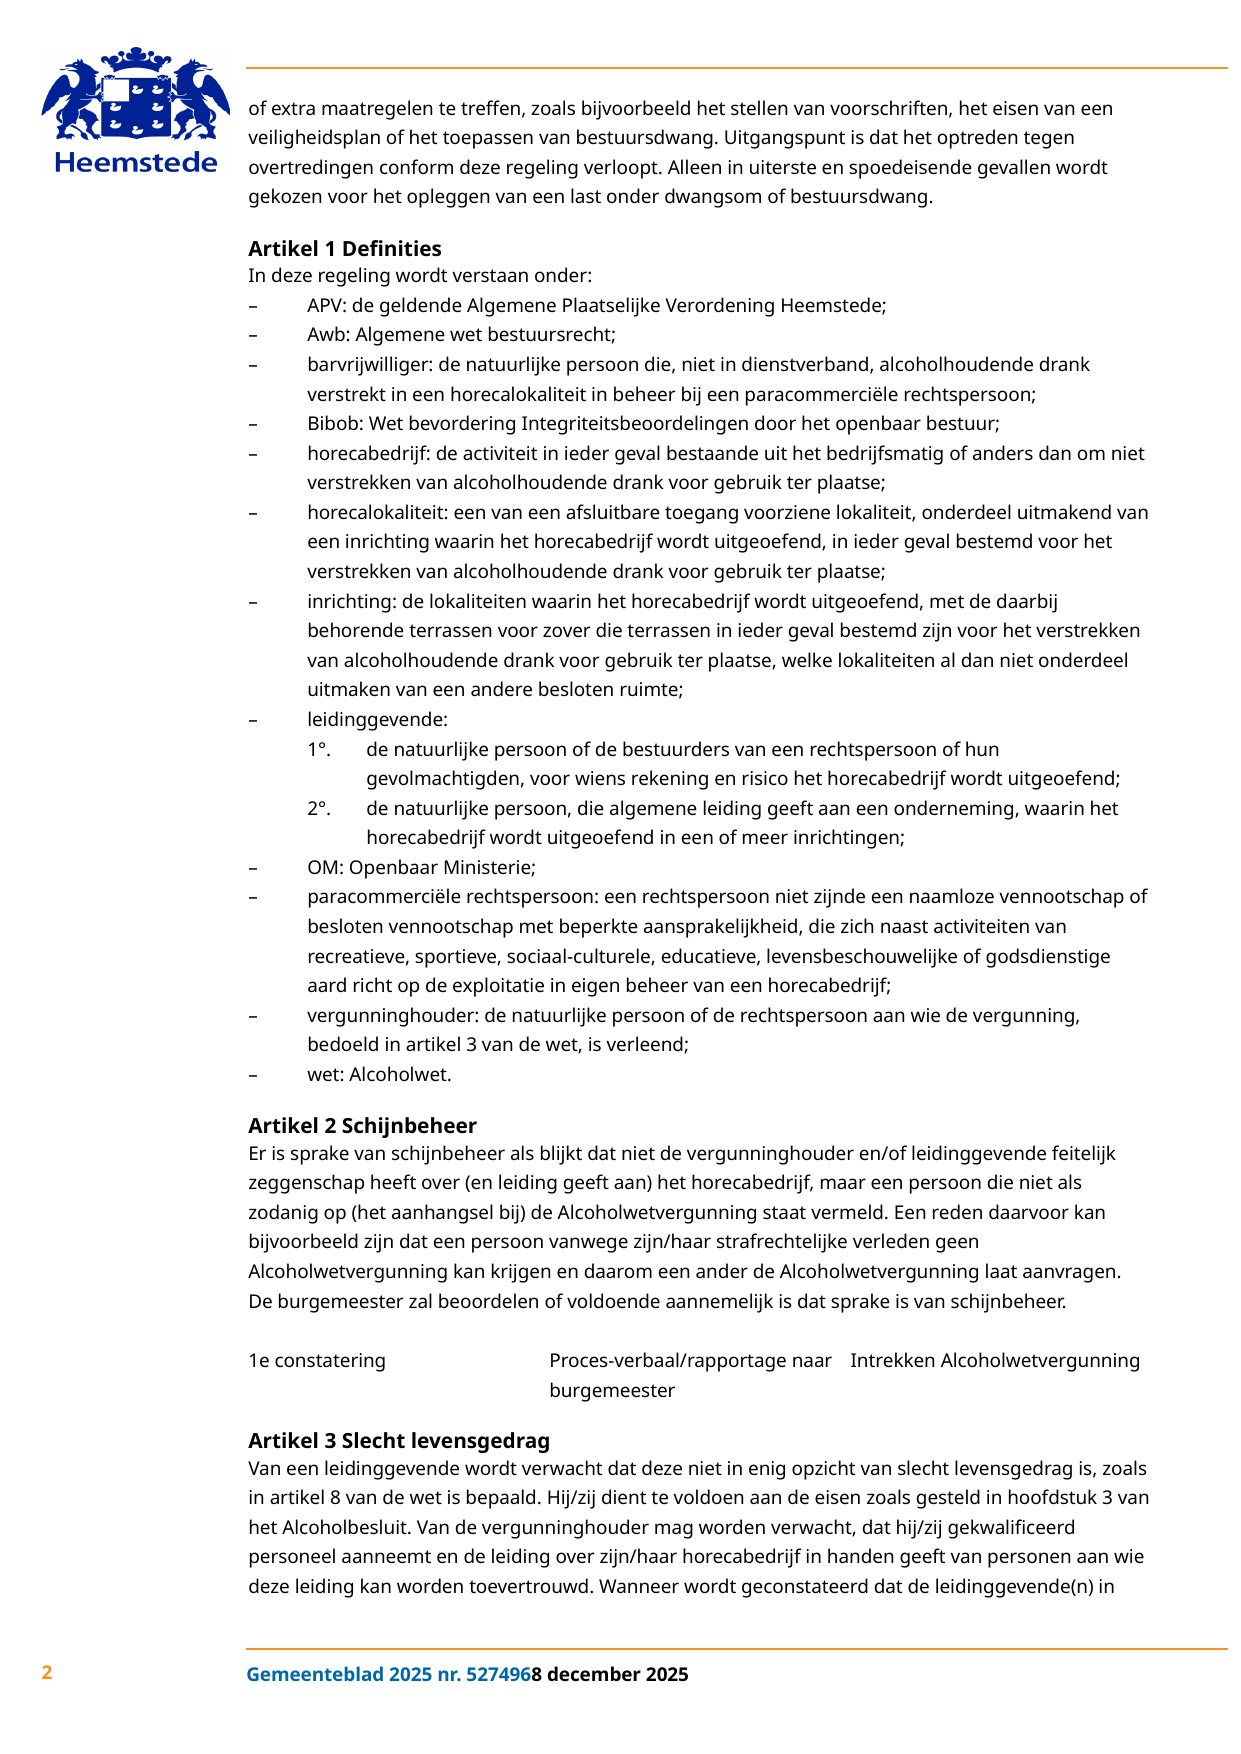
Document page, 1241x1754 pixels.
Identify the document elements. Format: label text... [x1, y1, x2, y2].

text Er is sprake van schijnbeheer als blijkt dat niet de vergunninghouder en/of leidinggevende feitelijk zeggenschap heeft over (en leiding geeft aan) het horecabedrijf, maar een persoon die niet als zodanig op (het aanhangsel bij) de Alcoholwetvergunning staat vermeld. Een reden daarvoor kan bijvoorbeeld zijn dat een persoon vanwege zijn/haar strafrechtelijke verleden geen Alcoholwetvergunning kan krijgen en daarom een ander de Alcoholwetvergunning laat aanvragen. [248, 1140, 1152, 1284]
list de natuurlijke persoon, die algemene leiding geeft aan een onderneming, waarin het horecabedrijf wordt uitgeoefend in een of meer inrichtingen; [307, 795, 1152, 850]
text Artikel 3 Slecht levensgedrag [248, 1427, 1152, 1455]
list horecabedrijf: de activiteit in ieder geval bestaande uit het bedrijfsmatig of anders dan om niet verstrekken van alcoholhoudende drank voor gebruik ter plaatse; [248, 440, 1152, 495]
text Artikel 2 Schijnbeheer [248, 1112, 1152, 1140]
table_header Intrekken Alcoholwetvergunning [850, 1347, 1152, 1402]
text of extra maatregelen te treffen, zoals bijvoorbeeld het stellen van voorschriften, het eisen van een veiligheidsplan of het toepassen van bestuursdwang. Uitgangspunt is dat het optreden tegen overtredingen conform deze regeling verloopt. Alleen in uiterste en spoedeisende gevallen wordt gekozen voor het opleggen van een last onder dwangsom of bestuursdwang. [248, 95, 1152, 209]
list OM: Openbaar Ministerie; [248, 854, 1152, 880]
list Bibob: Wet bevordering Integriteitsbeoordelingen door het openbaar bestuur; [248, 410, 1152, 436]
list leidinggevende: [248, 706, 1152, 732]
list de natuurlijke persoon of de bestuurders van een rechtspersoon of hun gevolmachtigden, voor wiens rekening en risico het horecabedrijf wordt uitgeoefend; [307, 736, 1152, 791]
text De burgemeester zal beoordelen of voldoende aannemelijk is dat sprake is van schijnbeheer. [248, 1288, 1152, 1314]
table_header 1e constatering [248, 1347, 549, 1402]
table_header Proces-verbaal/rapportage naar burgemeester [549, 1347, 850, 1402]
list APV: de geldende Algemene Plaatselijke Verordening Heemstede; [248, 292, 1152, 318]
text Artikel 1 Definities [248, 234, 1152, 262]
text Van een leidinggevende wordt verwacht dat deze niet in enig opzicht van slecht levensgedrag is, zoals in artikel 8 van de wet is bepaald. Hij/zij dient te voldoen aan de eisen zoals gesteld in hoofdstuk 3 van het Alcoholbesluit. Van de vergunninghouder mag worden verwacht, dat hij/zij gekwalificeerd personeel aanneemt en de leiding over zijn/haar horecabedrijf in handen geeft van personen aan wie deze leiding kan worden toevertrouwd. Wanneer wordt geconstateerd dat de leidinggevende(n) in [248, 1455, 1152, 1599]
list inrichting: de lokaliteiten waarin het horecabedrijf wordt uitgeoefend, met de daarbij behorende terrassen voor zover die terrassen in ieder geval bestemd zijn voor het verstrekken van alcoholhoudende drank voor gebruik ter plaatse, welke lokaliteiten al dan niet onderdeel uitmaken van een andere besloten ruimte; [248, 588, 1152, 702]
list wet: Alcoholwet. [248, 1061, 1152, 1087]
text In deze regeling wordt verstaan onder: [248, 262, 1152, 288]
list vergunninghouder: de natuurlijke persoon of de rechtspersoon aan wie de vergunning, bedoeld in artikel 3 van de wet, is verleend; [248, 1002, 1152, 1057]
list barvrijwilliger: de natuurlijke persoon die, niet in dienstverband, alcoholhoudende drank verstrekt in een horecalokaliteit in beheer bij een paracommerciële rechtspersoon; [248, 351, 1152, 406]
list horecalokaliteit: een van een afsluitbare toegang voorziene lokaliteit, onderdeel uitmakend van een inrichting waarin het horecabedrijf wordt uitgeoefend, in ieder geval bestemd voor het verstrekken van alcoholhoudende drank voor gebruik ter plaatse; [248, 499, 1152, 584]
list Awb: Algemene wet bestuursrecht; [248, 322, 1152, 347]
list paracommerciële rechtspersoon: een rechtspersoon niet zijnde een naamloze vennootschap of besloten vennootschap met beperkte aansprakelijkheid, die zich naast activiteiten van recreatieve, sportieve, sociaal-culturele, educatieve, levensbeschouwelijke of godsdienstige aard richt op de exploitatie in eigen beheer van een horecabedrijf; [248, 884, 1152, 998]
picture [41, 47, 231, 172]
